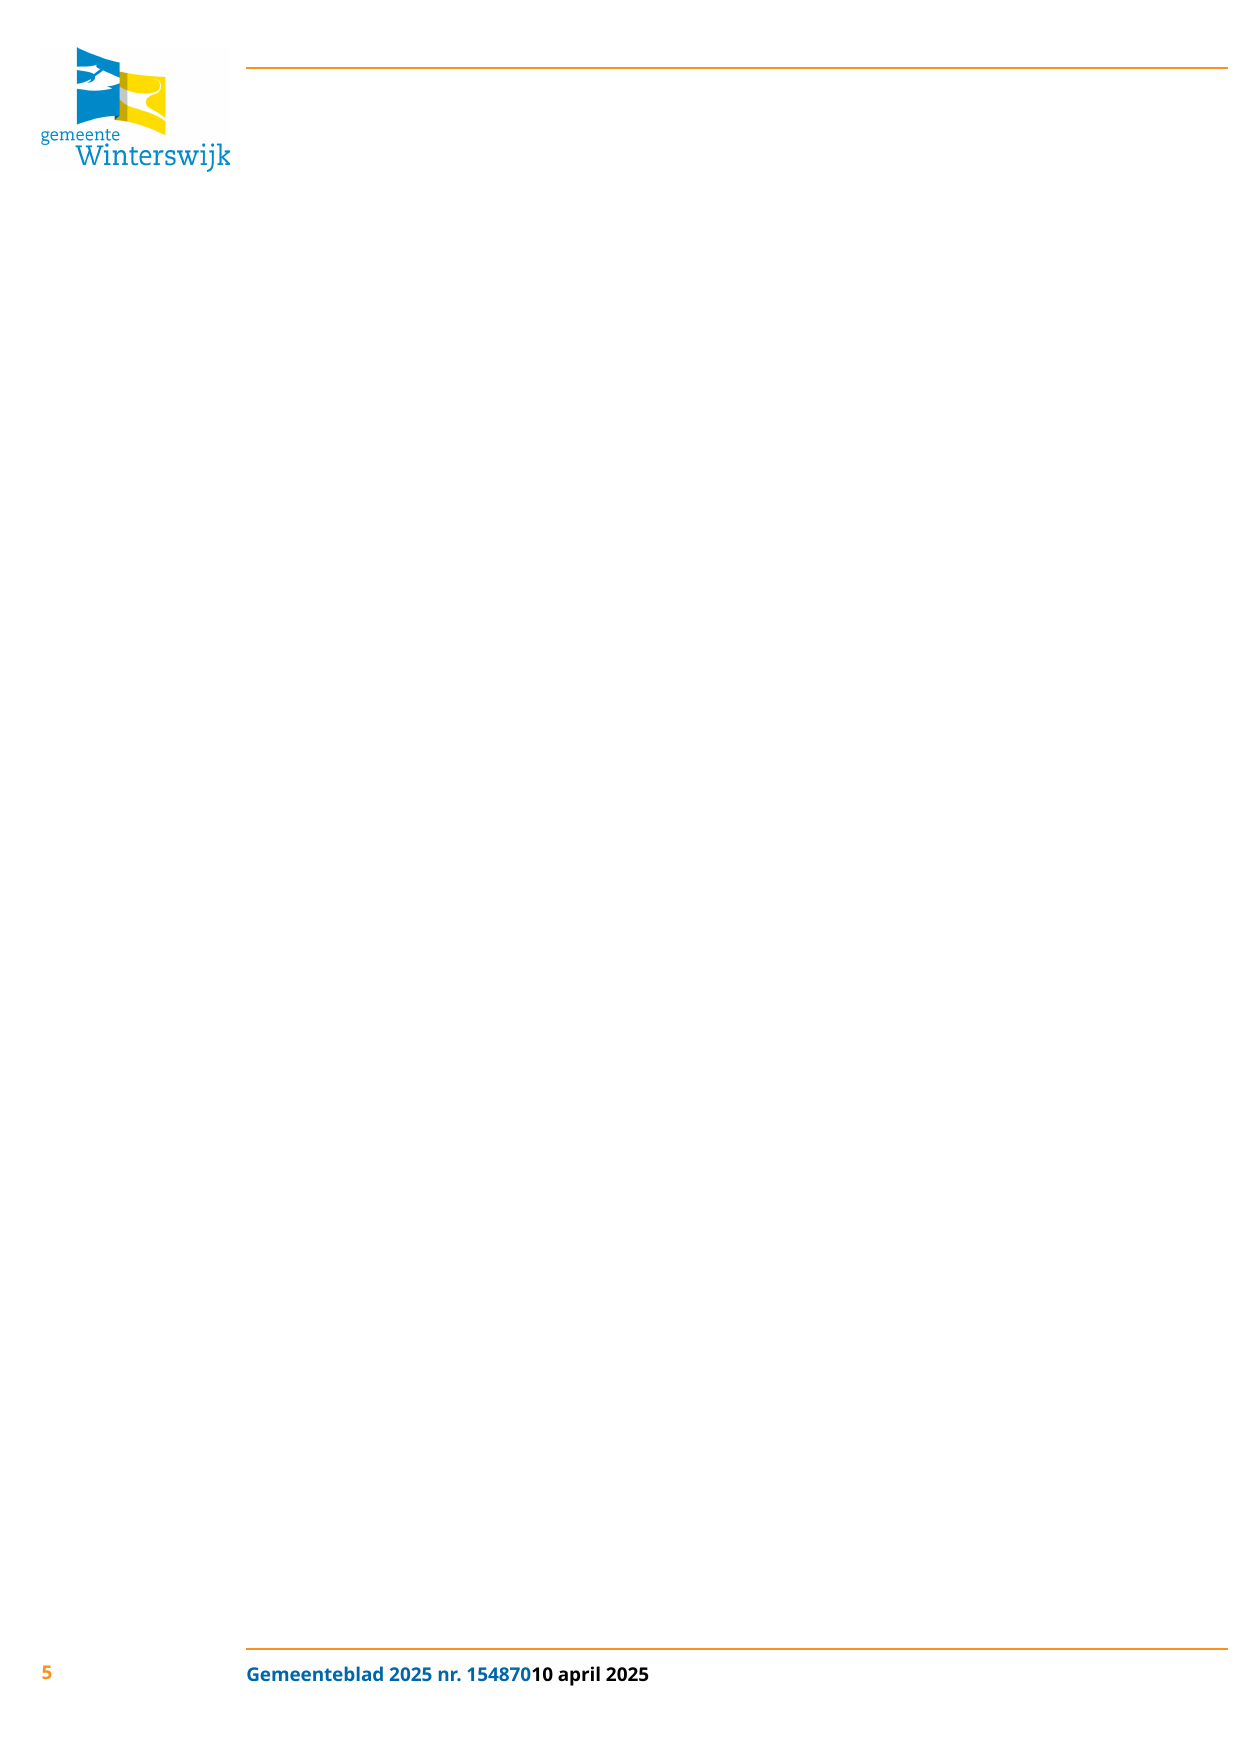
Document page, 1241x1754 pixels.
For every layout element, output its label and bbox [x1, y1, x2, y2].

picture [225, 153, 231, 162]
picture [41, 47, 231, 172]
